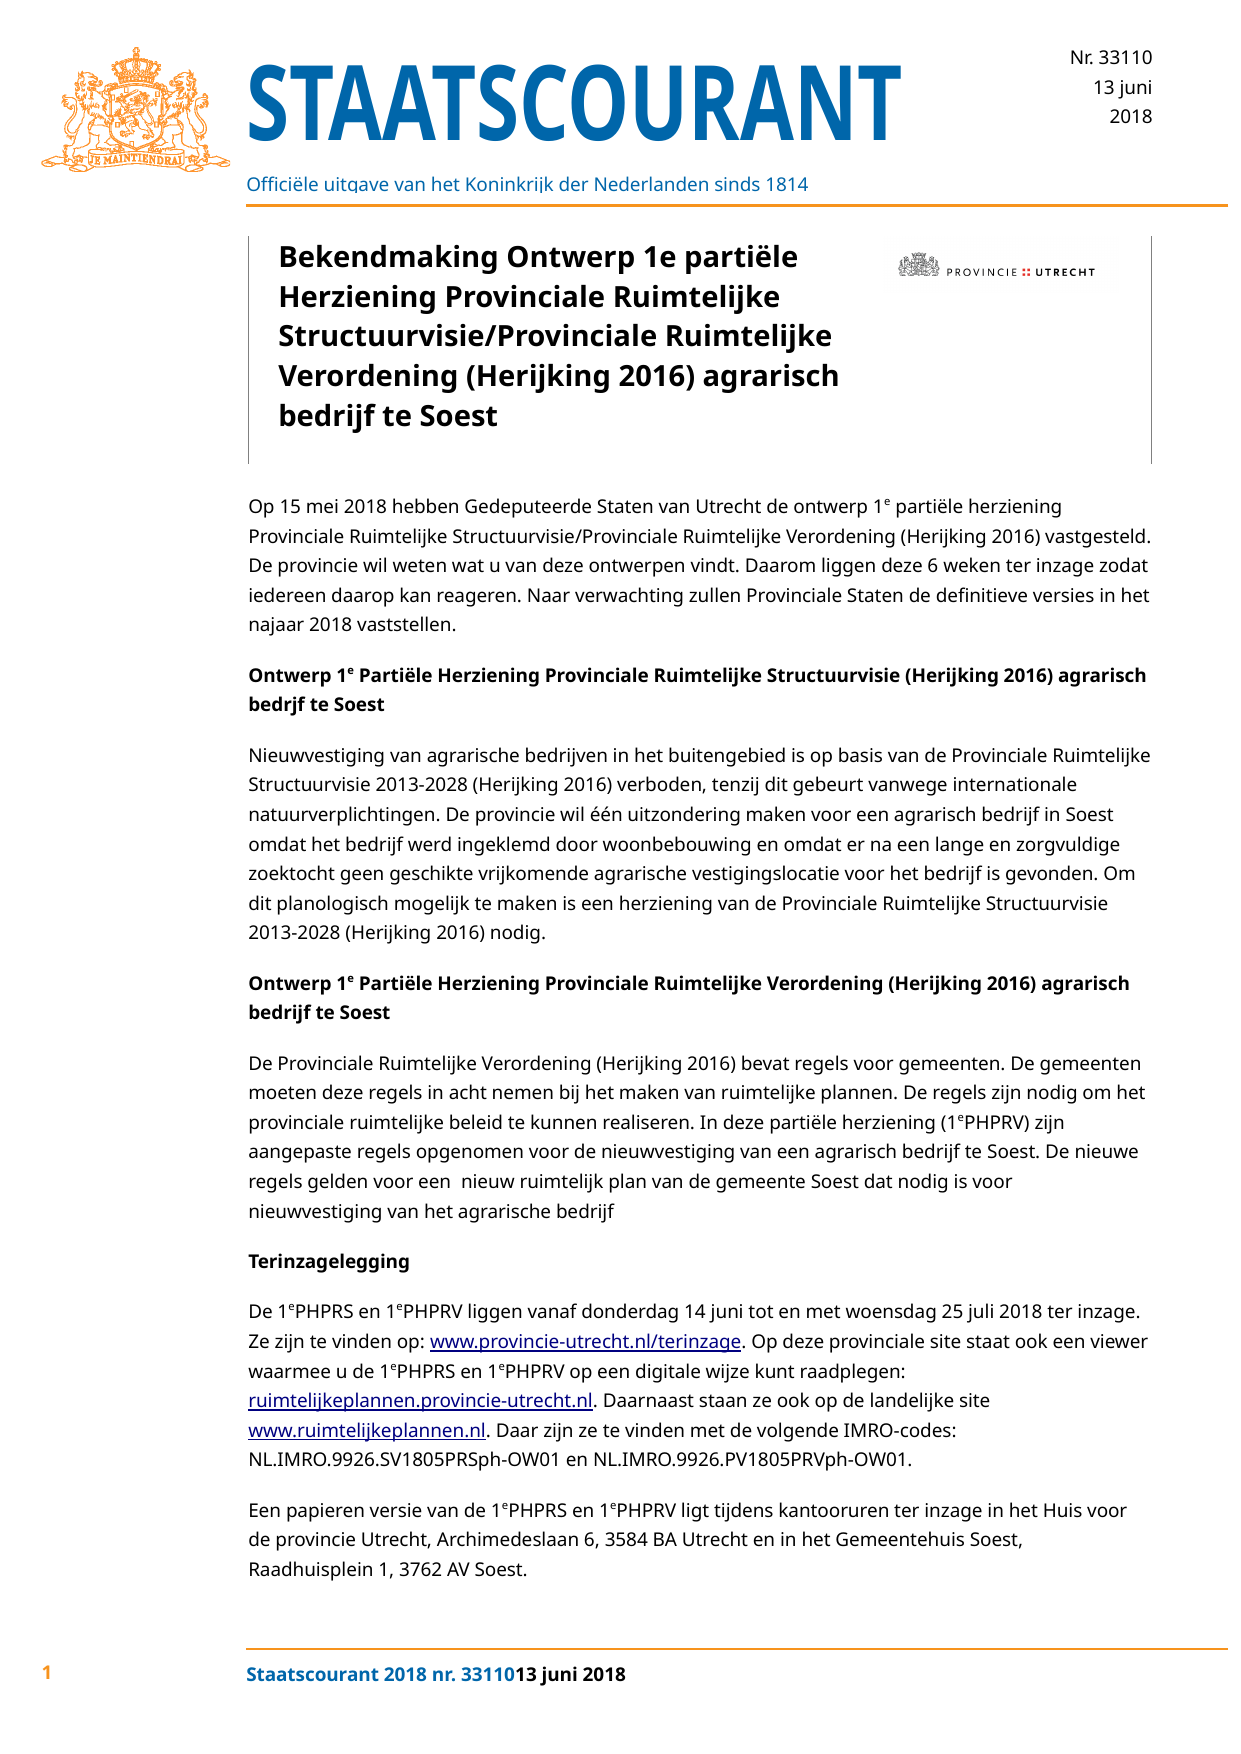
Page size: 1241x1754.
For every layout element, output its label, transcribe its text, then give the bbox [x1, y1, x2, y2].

table_header [850, 236, 1151, 464]
table_header Bekendmaking Ontwerp 1e partiële Herziening Provinciale Ruimtelijke Structuurvisie/Provinciale Ruimtelijke Verordening (Herijking 2016) agrarisch bedrijf te Soest [249, 236, 850, 464]
text Terinzagelegging [248, 1248, 1152, 1274]
text Nieuwvestiging van agrarische bedrijven in het buitengebied is op basis van de Provinciale Ruimtelijke Structuurvisie 2013-2028 (Herijking 2016) verboden, tenzij dit gebeurt vanwege internationale natuurverplichtingen. De provincie wil één uitzondering maken voor een agrarisch bedrijf in Soest omdat het bedrijf werd ingeklemd door woonbebouwing en omdat er na een lange en zorgvuldige zoektocht geen geschikte vrijkomende agrarische vestigingslocatie voor het bedrijf is gevonden. Om dit planologisch mogelijk te maken is een herziening van de Provinciale Ruimtelijke Structuurvisie 2013-2028 (Herijking 2016) nodig. [248, 742, 1152, 945]
text Ontwerp 1e Partiële Herziening Provinciale Ruimtelijke Structuurvisie (Herijking 2016) agrarisch bedrjf te Soest [248, 662, 1152, 717]
text De Provinciale Ruimtelijke Verordening (Herijking 2016) bevat regels voor gemeenten. De gemeenten moeten deze regels in acht nemen bij het maken van ruimtelijke plannen. De regels zijn nodig om het provinciale ruimtelijke beleid te kunnen realiseren. In deze partiële herziening (1ePHPRV) zijn aangepaste regels opgenomen voor de nieuwvestiging van een agrarisch bedrijf te Soest. De nieuwe regels gelden voor een nieuw ruimtelijk plan van de gemeente Soest dat nodig is voor nieuwvestiging van het agrarische bedrijf [248, 1050, 1152, 1224]
text De 1ePHPRS en 1ePHPRV liggen vanaf donderdag 14 juni tot en met woensdag 25 juli 2018 ter inzage. Ze zijn te vinden op: www.provincie-utrecht.nl/terinzage. Op deze provinciale site staat ook een viewer waarmee u de 1ePHPRS en 1ePHPRV op een digitale wijze kunt raadplegen: ruimtelijkeplannen.provincie-utrecht.nl. Daarnaast staan ze ook op de landelijke site www.ruimtelijkeplannen.nl. Daar zijn ze te vinden met de volgende IMRO-codes: NL.IMRO.9926.SV1805PRSph-OW01 en NL.IMRO.9926.PV1805PRVph-OW01. [248, 1299, 1152, 1472]
text Een papieren versie van de 1ePHPRS en 1ePHPRV ligt tijdens kantooruren ter inzage in het Huis voor de provincie Utrecht, Archimedeslaan 6, 3584 BA Utrecht en in het Gemeentehuis Soest, Raadhuisplein 1, 3762 AV Soest. [248, 1497, 1152, 1582]
picture [41, 47, 231, 172]
text Op 15 mei 2018 hebben Gedeputeerde Staten van Utrecht de ontwerp 1e partiële herziening Provinciale Ruimtelijke Structuurvisie/Provinciale Ruimtelijke Verordening (Herijking 2016) vastgesteld. De provincie wil weten wat u van deze ontwerpen vindt. Daarom liggen deze 6 weken ter inzage zodat iedereen daarop kan reageren. Naar verwachting zullen Provinciale Staten de definitieve versies in het najaar 2018 vaststellen. [248, 493, 1152, 637]
picture [882, 236, 1119, 293]
text Ontwerp 1e Partiële Herziening Provinciale Ruimtelijke Verordening (Herijking 2016) agrarisch bedrijf te Soest [248, 970, 1152, 1025]
